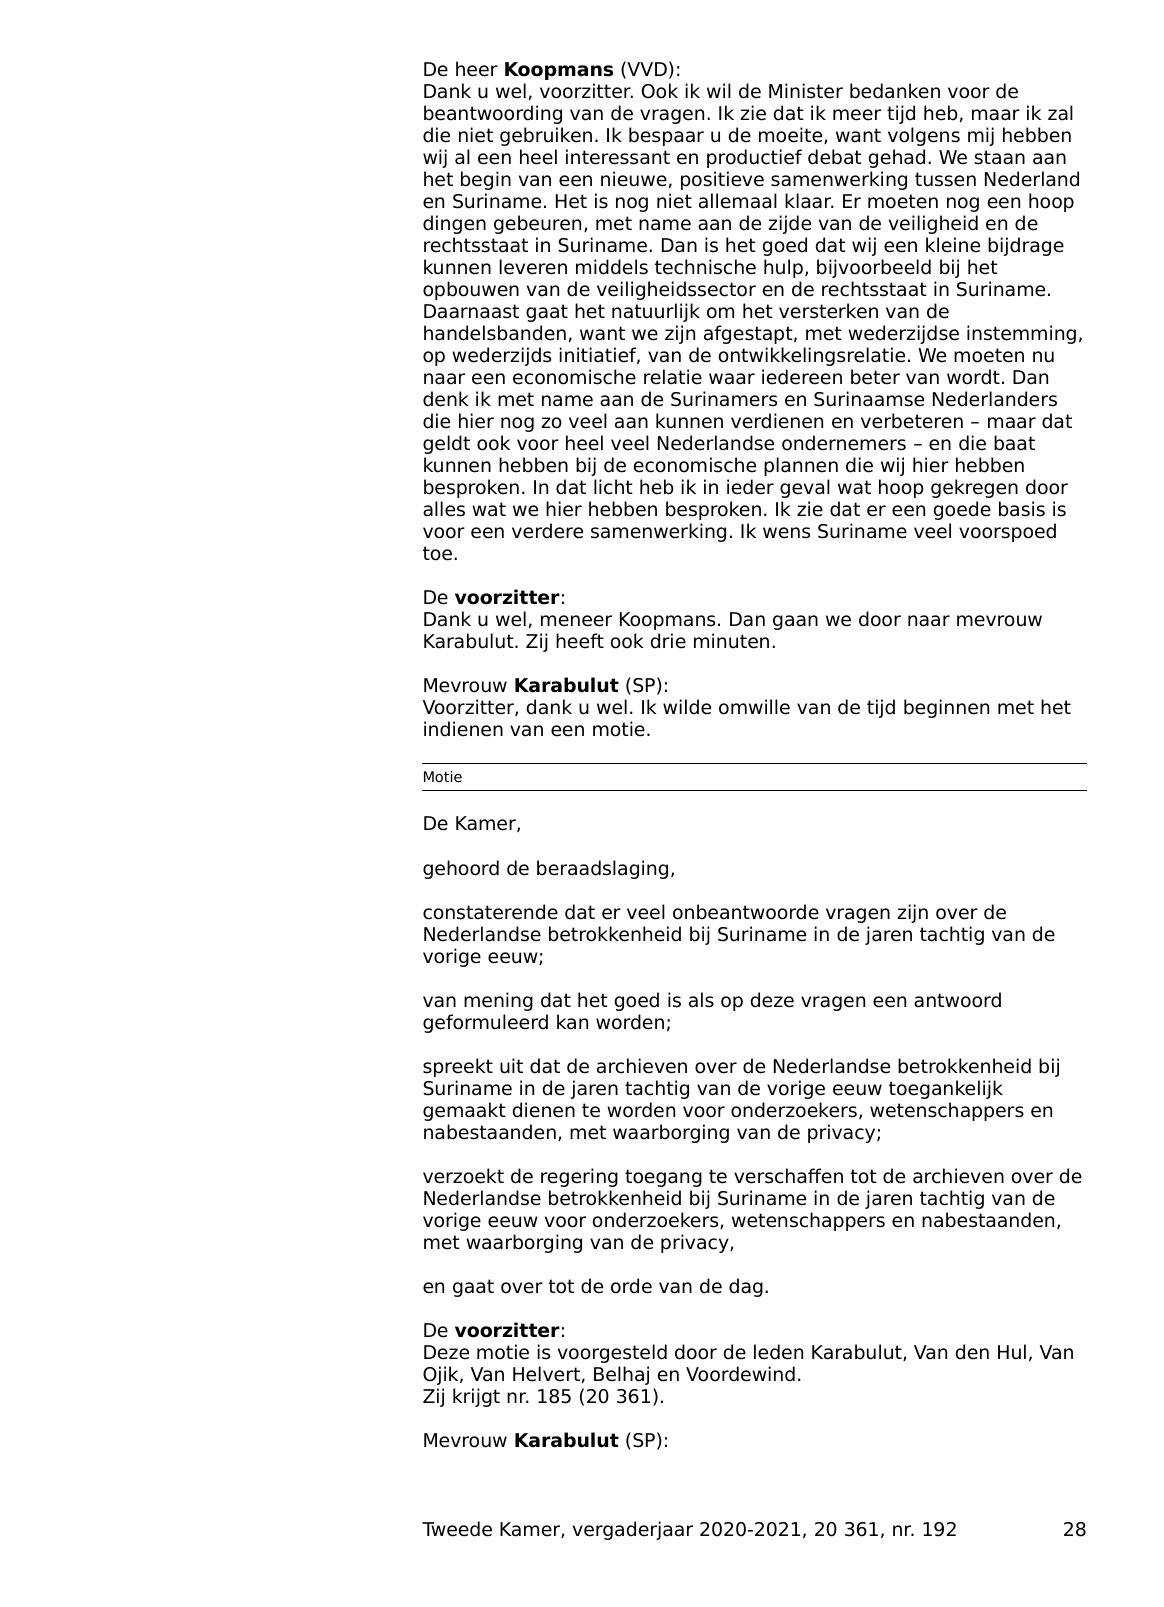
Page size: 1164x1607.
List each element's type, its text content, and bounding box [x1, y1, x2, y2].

text De heer Koopmans (VVD): [422, 59, 1087, 81]
text Mevrouw Karabulut (SP): [422, 1430, 1087, 1452]
text en gaat over tot de orde van de dag. [422, 1276, 1087, 1298]
text Zij krijgt nr. 185 (20 361). [422, 1386, 1087, 1408]
text spreekt uit dat de archieven over de Nederlandse betrokkenheid bij Suriname in de jaren tachtig van de vorige eeuw toegankelijk gemaakt dienen te worden voor onderzoekers, wetenschappers en nabestaanden, met waarborging van de privacy; [422, 1056, 1087, 1144]
text gehoord de beraadslaging, [422, 857, 1087, 879]
text Deze motie is voorgesteld door de leden Karabulut, Van den Hul, Van Ojik, Van Helvert, Belhaj en Voordewind. [422, 1342, 1087, 1386]
text Dank u wel, meneer Koopmans. Dan gaan we door naar mevrouw Karabulut. Zij heeft ook drie minuten. [422, 609, 1087, 653]
text verzoekt de regering toegang te verschaffen tot de archieven over de Nederlandse betrokkenheid bij Suriname in de jaren tachtig van de vorige eeuw voor onderzoekers, wetenschappers en nabestaanden, met waarborging van de privacy, [422, 1166, 1087, 1254]
text Voorzitter, dank u wel. Ik wilde omwille van de tijd beginnen met het indienen van een motie. [422, 697, 1087, 741]
text De voorzitter: [422, 587, 1087, 609]
text Daarnaast gaat het natuurlijk om het versterken van de handelsbanden, want we zijn afgestapt, met wederzijdse instemming, op wederzijds initiatief, van de ontwikkelingsrelatie. We moeten nu naar een economische relatie waar iedereen beter van wordt. Dan denk ik met name aan de Surinamers en Surinaamse Nederlanders die hier nog zo veel aan kunnen verdienen en verbeteren – maar dat geldt ook voor heel veel Nederlandse ondernemers – en die baat kunnen hebben bij de economische plannen die wij hier hebben besproken. In dat licht heb ik in ieder geval wat hoop gekregen door alles wat we hier hebben besproken. Ik zie dat er een goede basis is voor een verdere samenwerking. Ik wens Suriname veel voorspoed toe. [422, 301, 1087, 564]
text De Kamer, [422, 813, 1087, 835]
table_header Motie [422, 764, 1087, 790]
text De voorzitter: [422, 1320, 1087, 1342]
text van mening dat het goed is als op deze vragen een antwoord geformuleerd kan worden; [422, 990, 1087, 1034]
text Mevrouw Karabulut (SP): [422, 675, 1087, 697]
text Dank u wel, voorzitter. Ook ik wil de Minister bedanken voor de beantwoording van de vragen. Ik zie dat ik meer tijd heb, maar ik zal die niet gebruiken. Ik bespaar u de moeite, want volgens mij hebben wij al een heel interessant en productief debat gehad. We staan aan het begin van een nieuwe, positieve samenwerking tussen Nederland en Suriname. Het is nog niet allemaal klaar. Er moeten nog een hoop dingen gebeuren, met name aan de zijde van de veiligheid en de rechtsstaat in Suriname. Dan is het goed dat wij een kleine bijdrage kunnen leveren middels technische hulp, bijvoorbeeld bij het opbouwen van de veiligheidssector en de rechtsstaat in Suriname. [422, 81, 1087, 301]
text constaterende dat er veel onbeantwoorde vragen zijn over de Nederlandse betrokkenheid bij Suriname in de jaren tachtig van de vorige eeuw; [422, 902, 1087, 968]
